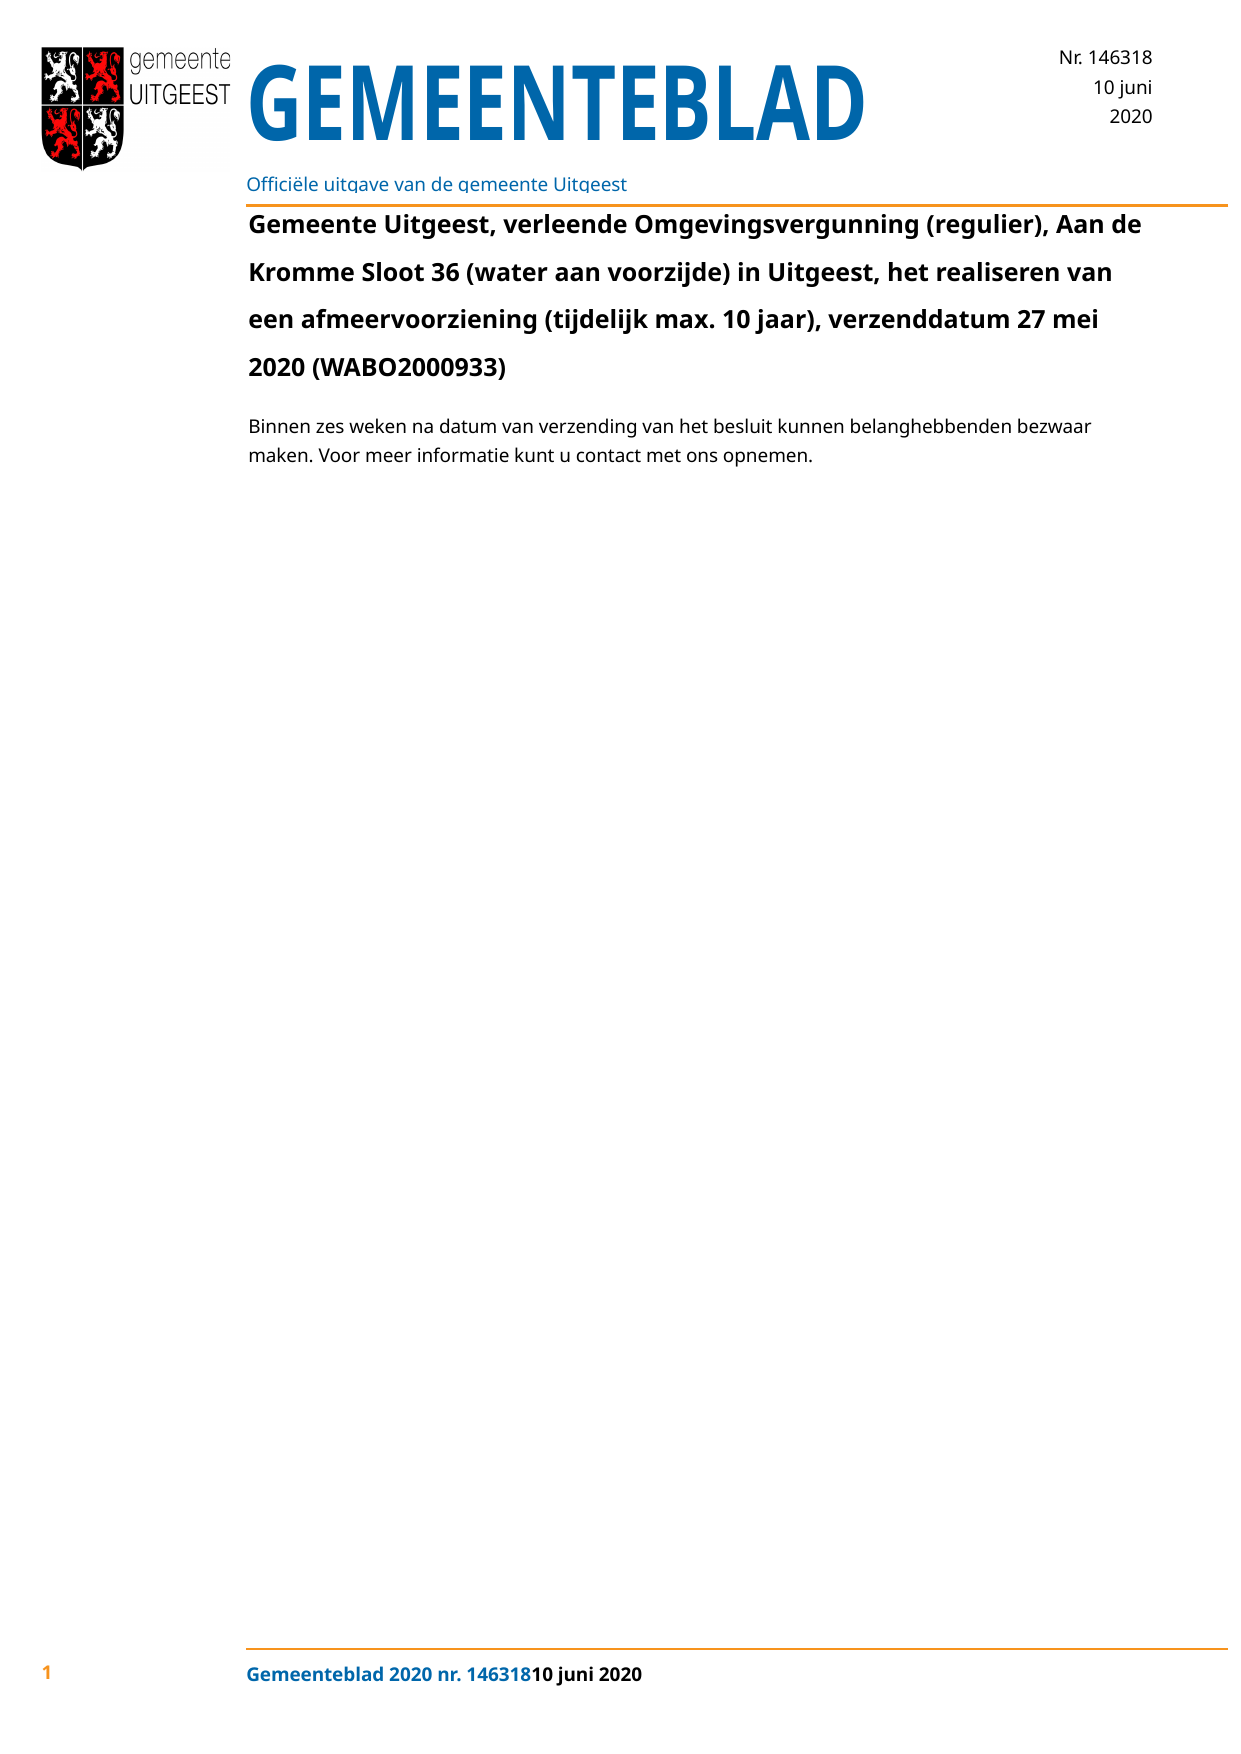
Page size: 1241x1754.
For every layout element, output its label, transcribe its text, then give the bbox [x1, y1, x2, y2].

text Gemeente Uitgeest, verleende Omgevingsvergunning (regulier), Aan de Kromme Sloot 36 (water aan voorzijde) in Uitgeest, het realiseren van een afmeervoorziening (tijdelijk max. 10 jaar), verzenddatum 27 mei 2020 (WABO2000933) [248, 207, 1152, 384]
text Binnen zes weken na datum van verzending van het besluit kunnen belanghebbenden bezwaar maken. Voor meer informatie kunt u contact met ons opnemen. [248, 413, 1152, 468]
picture [41, 47, 231, 172]
